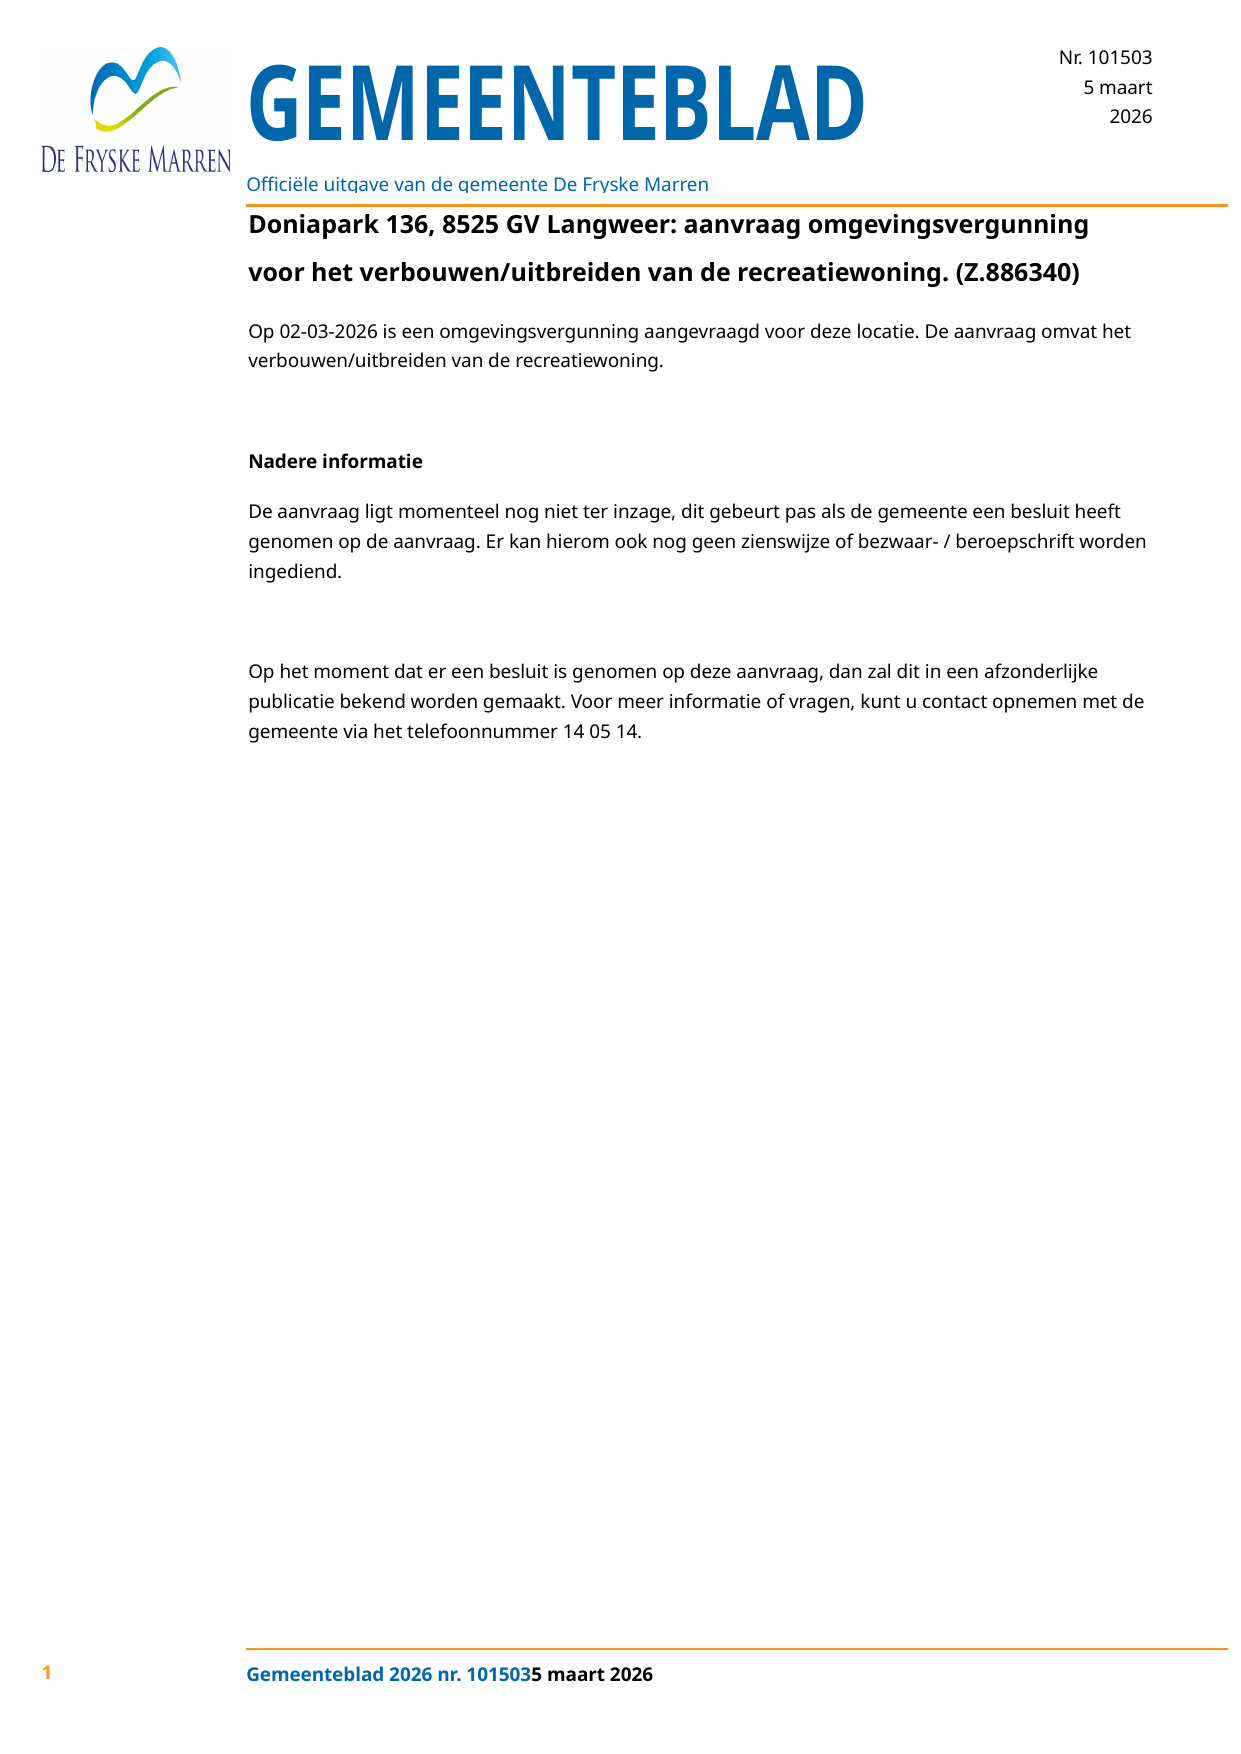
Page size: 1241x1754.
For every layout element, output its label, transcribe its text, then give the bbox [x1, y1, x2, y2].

text Op 02-03-2026 is een omgevingsvergunning aangevraagd voor deze locatie. De aanvraag omvat het verbouwen/uitbreiden van de recreatiewoning. [248, 318, 1152, 373]
text Op het moment dat er een besluit is genomen op deze aanvraag, dan zal dit in een afzonderlijke publicatie bekend worden gemaakt. Voor meer informatie of vragen, kunt u contact opnemen met de gemeente via het telefoonnummer 14 05 14. [248, 659, 1152, 744]
picture [41, 47, 231, 172]
text De aanvraag ligt momenteel nog niet ter inzage, dit gebeurt pas als de gemeente een besluit heeft genomen op de aanvraag. Er kan hierom ook nog geen zienswijze of bezwaar- / beroepschrift worden ingediend. [248, 499, 1152, 584]
text Doniapark 136, 8525 GV Langweer: aanvraag omgevingsvergunning voor het verbouwen/uitbreiden van de recreatiewoning. (Z.886340) [248, 207, 1152, 288]
text Nadere informatie [248, 448, 1152, 474]
